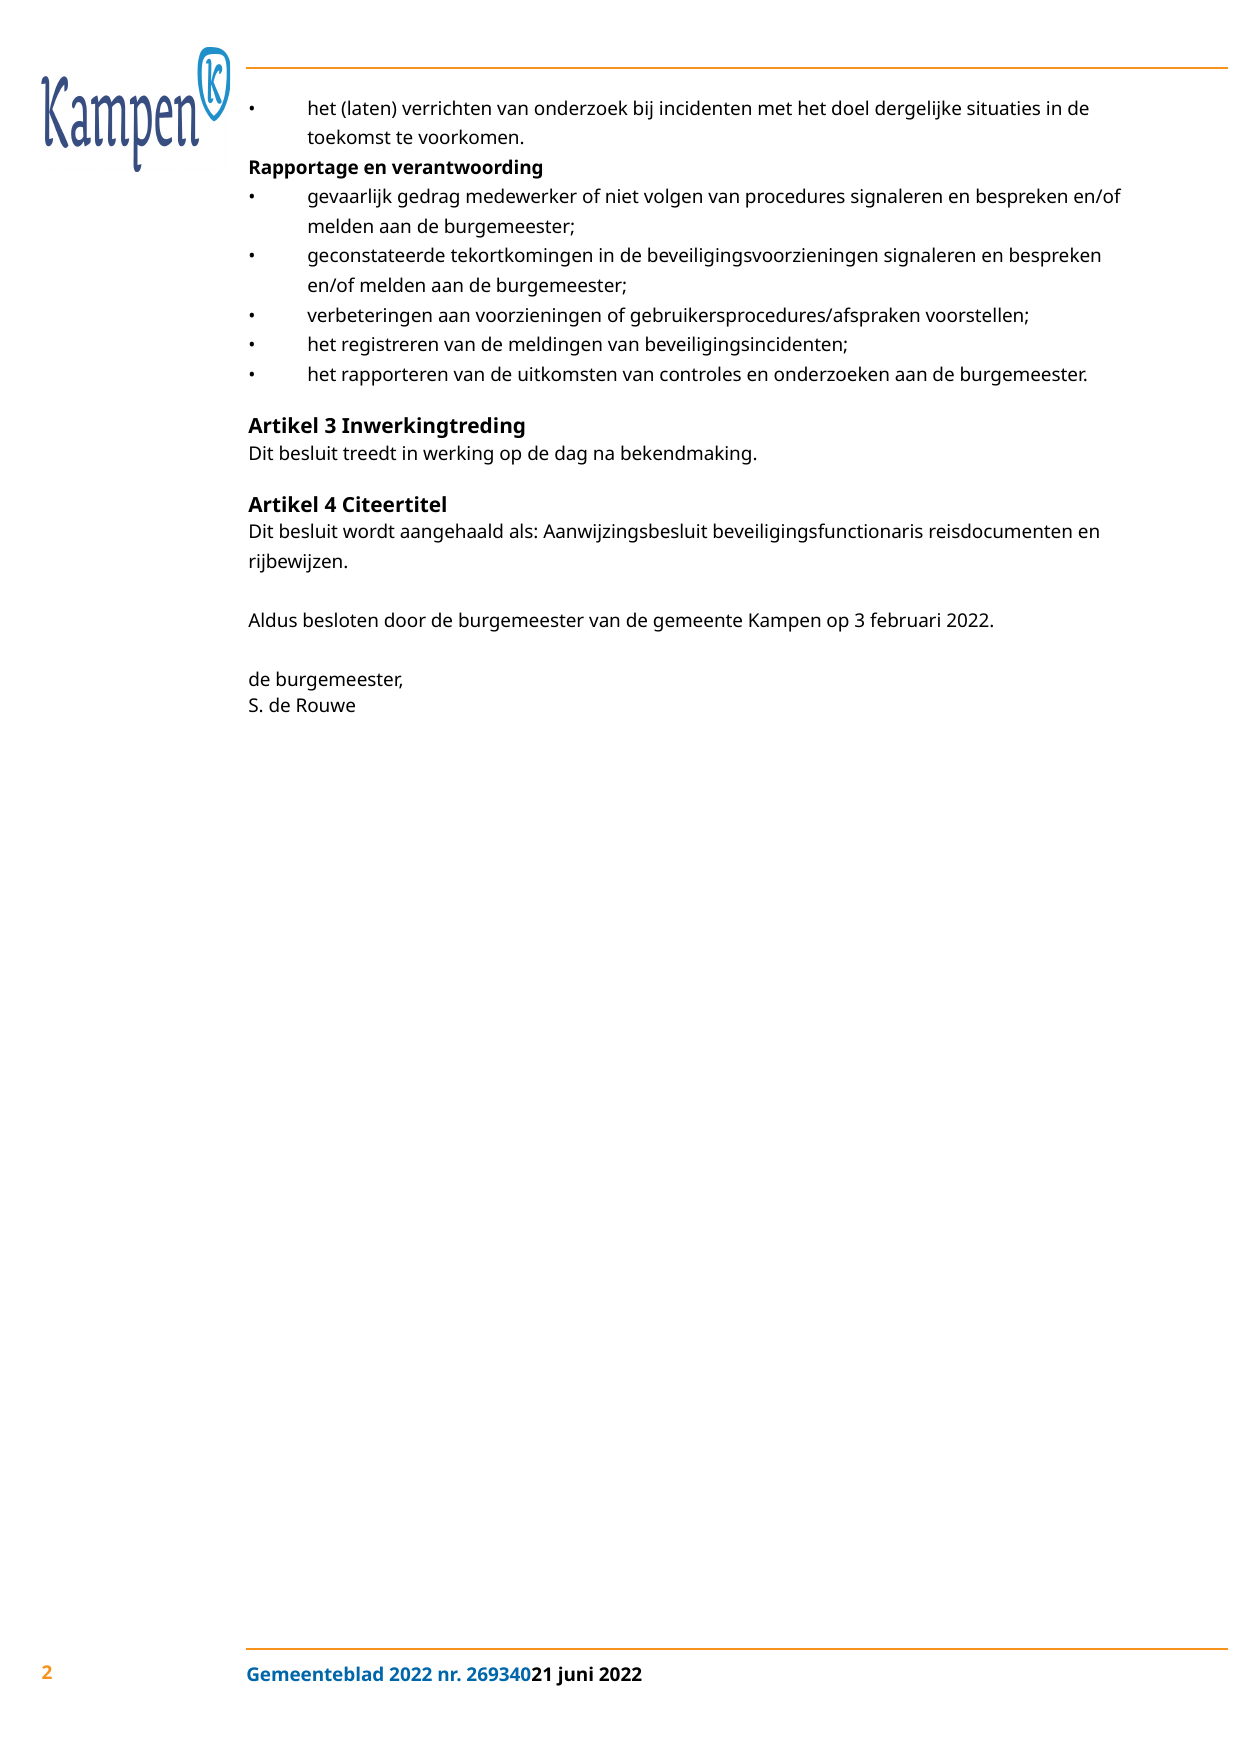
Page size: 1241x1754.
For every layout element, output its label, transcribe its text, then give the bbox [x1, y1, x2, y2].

text Artikel 3 Inwerkingtreding [248, 411, 1152, 440]
text Aldus besloten door de burgemeester van de gemeente Kampen op 3 februari 2022. [248, 607, 1152, 633]
list geconstateerde tekortkomingen in de beveiligingsvoorzieningen signaleren en bespreken en/of melden aan de burgemeester; [248, 243, 1152, 298]
list het (laten) verrichten van onderzoek bij incidenten met het doel dergelijke situaties in de toekomst te voorkomen. [248, 95, 1152, 150]
list het rapporteren van de uitkomsten van controles en onderzoeken aan de burgemeester. [248, 361, 1152, 387]
text Dit besluit wordt aangehaald als: Aanwijzingsbesluit beveiligingsfunctionaris reisdocumenten en rijbewijzen. [248, 519, 1152, 574]
picture [41, 47, 231, 172]
list gevaarlijk gedrag medewerker of niet volgen van procedures signaleren en bespreken en/of melden aan de burgemeester; [248, 183, 1152, 239]
text de burgemeester, [248, 667, 1152, 692]
text Rapportage en verantwoording [248, 154, 1152, 180]
text S. de Rouwe [248, 692, 1152, 718]
list verbeteringen aan voorzieningen of gebruikersprocedures/afspraken voorstellen; [248, 302, 1152, 328]
text Artikel 4 Citeertitel [248, 490, 1152, 519]
list het registreren van de meldingen van beveiligingsincidenten; [248, 331, 1152, 357]
text Dit besluit treedt in werking op de dag na bekendmaking. [248, 440, 1152, 466]
